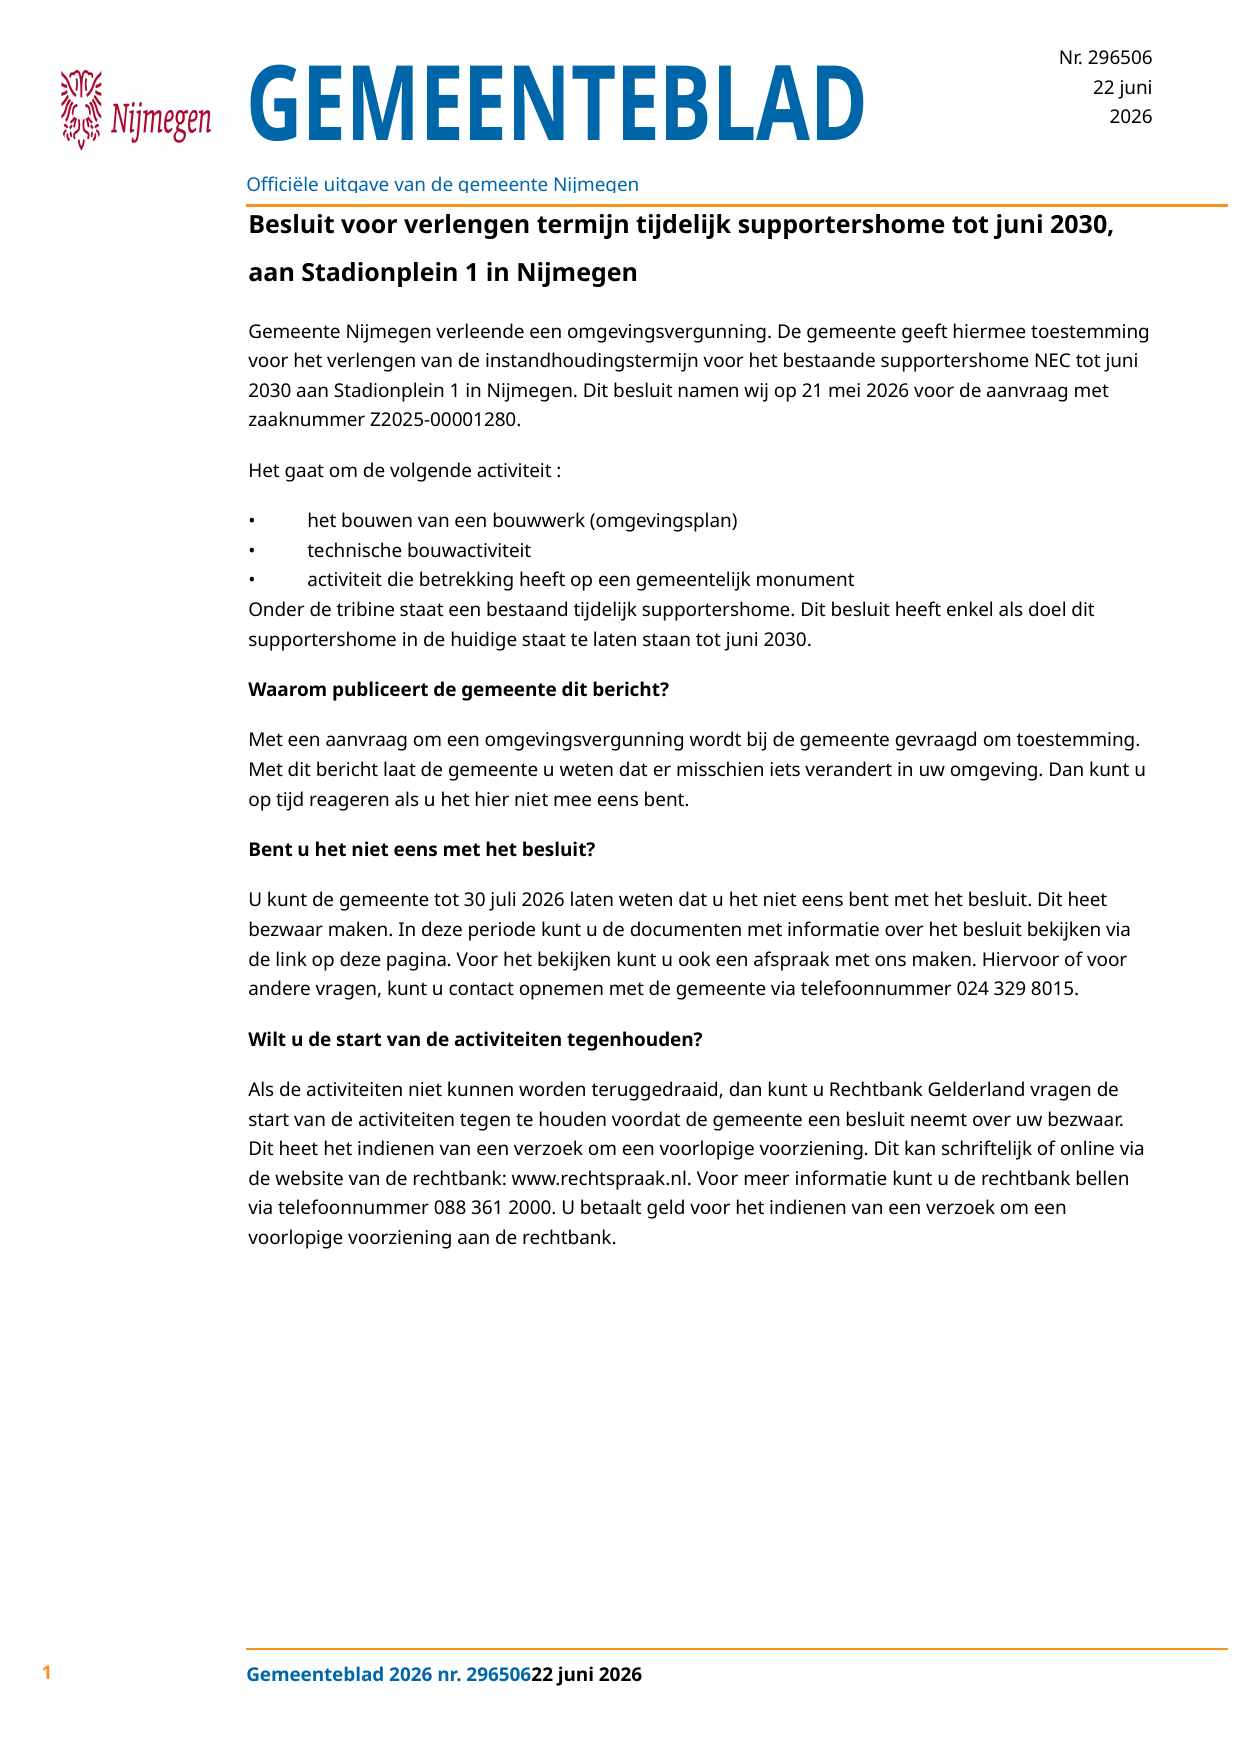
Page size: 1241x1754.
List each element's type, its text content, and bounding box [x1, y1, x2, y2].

text Onder de tribine staat een bestaand tijdelijk supportershome. Dit besluit heeft enkel als doel dit supportershome in de huidige staat te laten staan tot juni 2030. [248, 596, 1152, 652]
text Het gaat om de volgende activiteit : [248, 457, 1152, 483]
text Besluit voor verlengen termijn tijdelijk supportershome tot juni 2030, aan Stadionplein 1 in Nijmegen [248, 207, 1152, 288]
text U kunt de gemeente tot 30 juli 2026 laten weten dat u het niet eens bent met het besluit. Dit heet bezwaar maken. In deze periode kunt u de documenten met informatie over het besluit bekijken via de link op deze pagina. Voor het bekijken kunt u ook een afspraak met ons maken. Hiervoor of voor andere vragen, kunt u contact opnemen met de gemeente via telefoonnummer 024 329 8015. [248, 887, 1152, 1001]
text Met een aanvraag om een omgevingsvergunning wordt bij de gemeente gevraagd om toestemming. Met dit bericht laat de gemeente u weten dat er misschien iets verandert in uw omgeving. Dan kunt u op tijd reageren als u het hier niet mee eens bent. [248, 727, 1152, 812]
text Bent u het niet eens met het besluit? [248, 836, 1152, 862]
list het bouwen van een bouwwerk (omgevingsplan) [248, 507, 1152, 533]
list technische bouwactiviteit [248, 537, 1152, 563]
text Wilt u de start van de activiteiten tegenhouden? [248, 1026, 1152, 1052]
text Waarom publiceert de gemeente dit bericht? [248, 676, 1152, 702]
list activiteit die betrekking heeft op een gemeentelijk monument [248, 567, 1152, 592]
text Gemeente Nijmegen verleende een omgevingsvergunning. De gemeente geeft hiermee toestemming voor het verlengen van de instandhoudingstermijn voor het bestaande supportershome NEC tot juni 2030 aan Stadionplein 1 in Nijmegen. Dit besluit namen wij op 21 mei 2026 voor de aanvraag met zaaknummer Z2025-00001280. [248, 318, 1152, 432]
picture [41, 47, 231, 172]
text Als de activiteiten niet kunnen worden teruggedraaid, dan kunt u Rechtbank Gelderland vragen de start van de activiteiten tegen te houden voordat de gemeente een besluit neemt over uw bezwaar. Dit heet het indienen van een verzoek om een voorlopige voorziening. Dit kan schriftelijk of online via de website van de rechtbank: www.rechtspraak.nl. Voor meer informatie kunt u de rechtbank bellen via telefoonnummer 088 361 2000. U betaalt geld voor het indienen van een verzoek om een voorlopige voorziening aan de rechtbank. [248, 1076, 1152, 1250]
